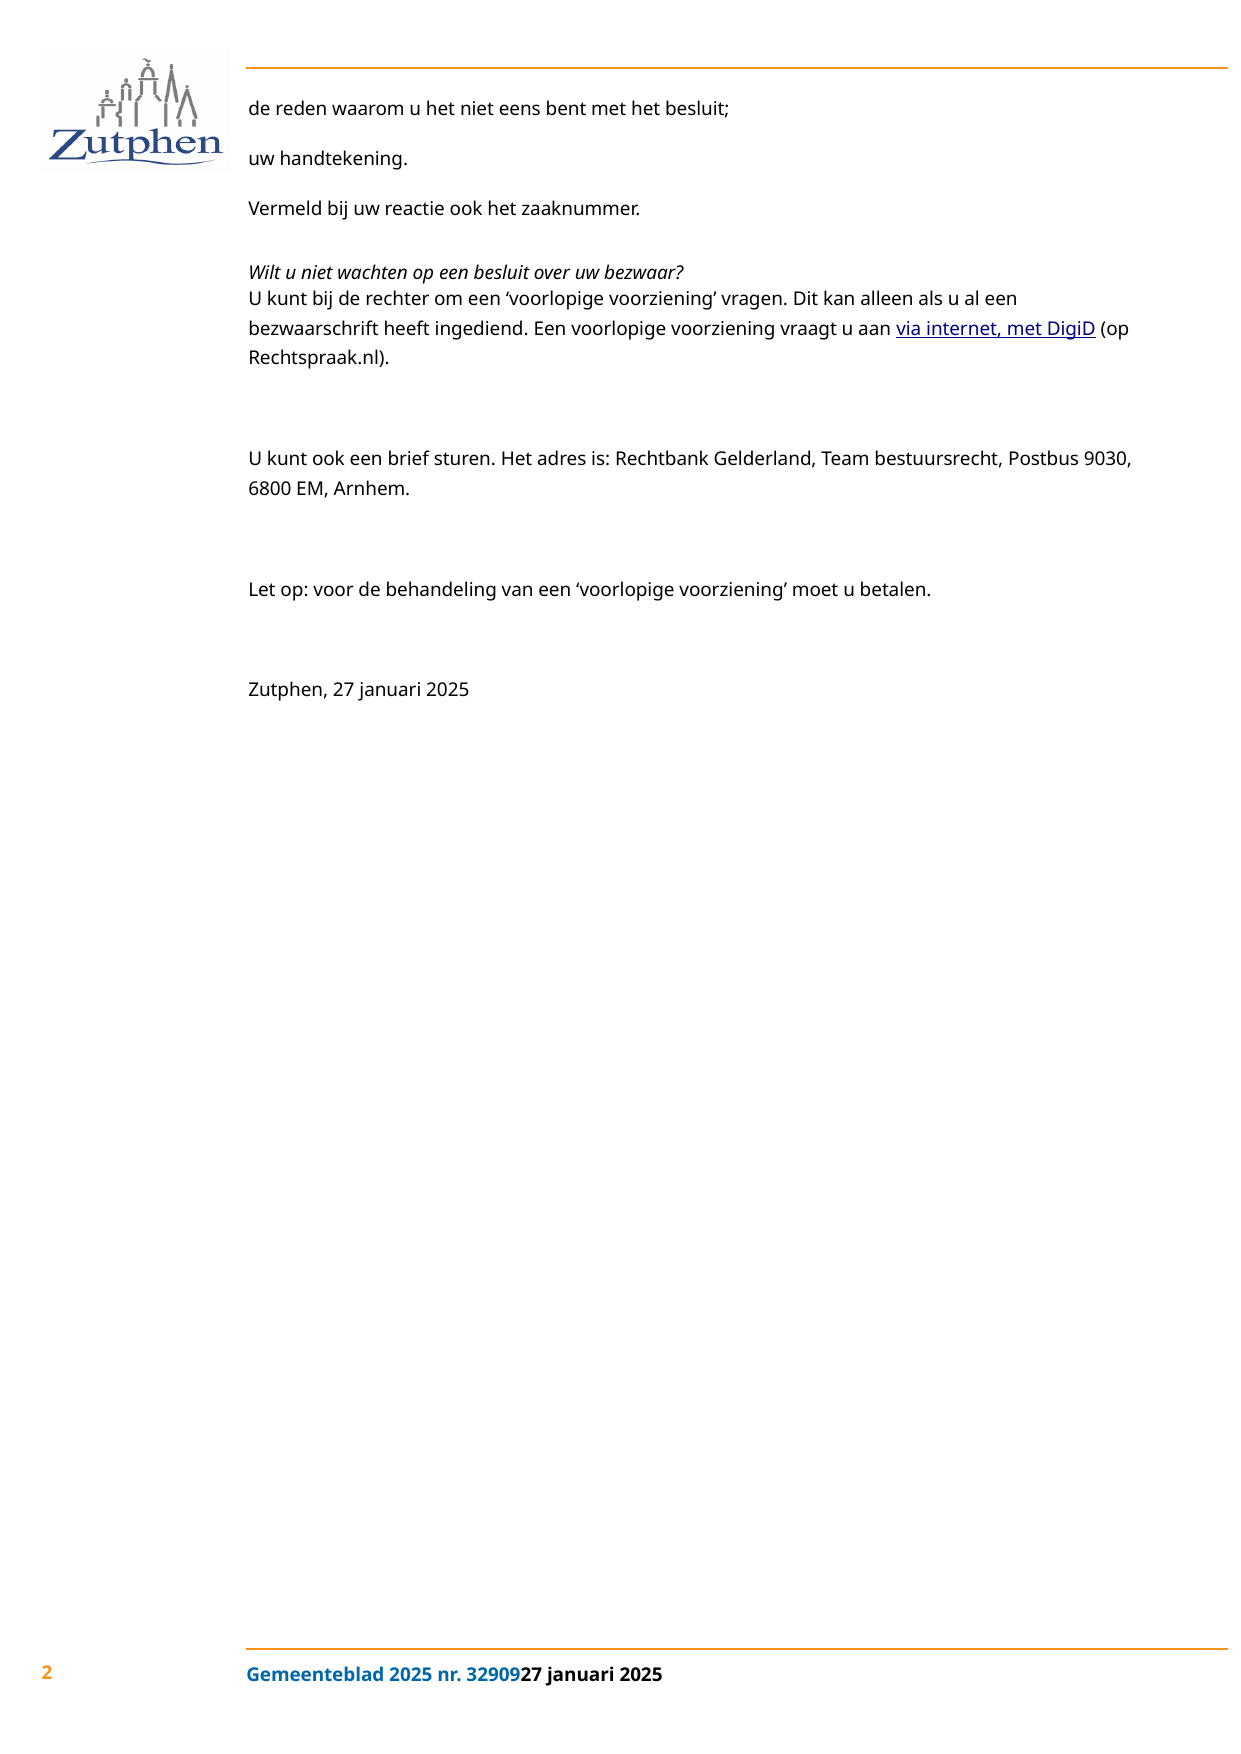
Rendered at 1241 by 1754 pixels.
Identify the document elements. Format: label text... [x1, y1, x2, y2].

text Let op: voor de behandeling van een ‘voorlopige voorziening’ moet u betalen. [248, 576, 1152, 601]
text U kunt ook een brief sturen. Het adres is: Rechtbank Gelderland, Team bestuursrecht, Postbus 9030, 6800 EM, Arnhem. [248, 445, 1152, 501]
text U kunt bij de rechter om een ‘voorlopige voorziening’ vragen. Dit kan alleen als u al een bezwaarschrift heeft ingediend. Een voorlopige voorziening vraagt u aan via internet, met DigiD (op Rechtspraak.nl). [248, 285, 1152, 370]
picture [41, 47, 231, 172]
text Vermeld bij uw reactie ook het zaaknummer. [248, 196, 1152, 221]
text Wilt u niet wachten op een besluit over uw bezwaar? [248, 259, 1152, 285]
text uw handtekening. [248, 145, 1152, 171]
text Zutphen, 27 januari 2025 [248, 677, 1152, 702]
text de reden waarom u het niet eens bent met het besluit; [248, 95, 1152, 121]
